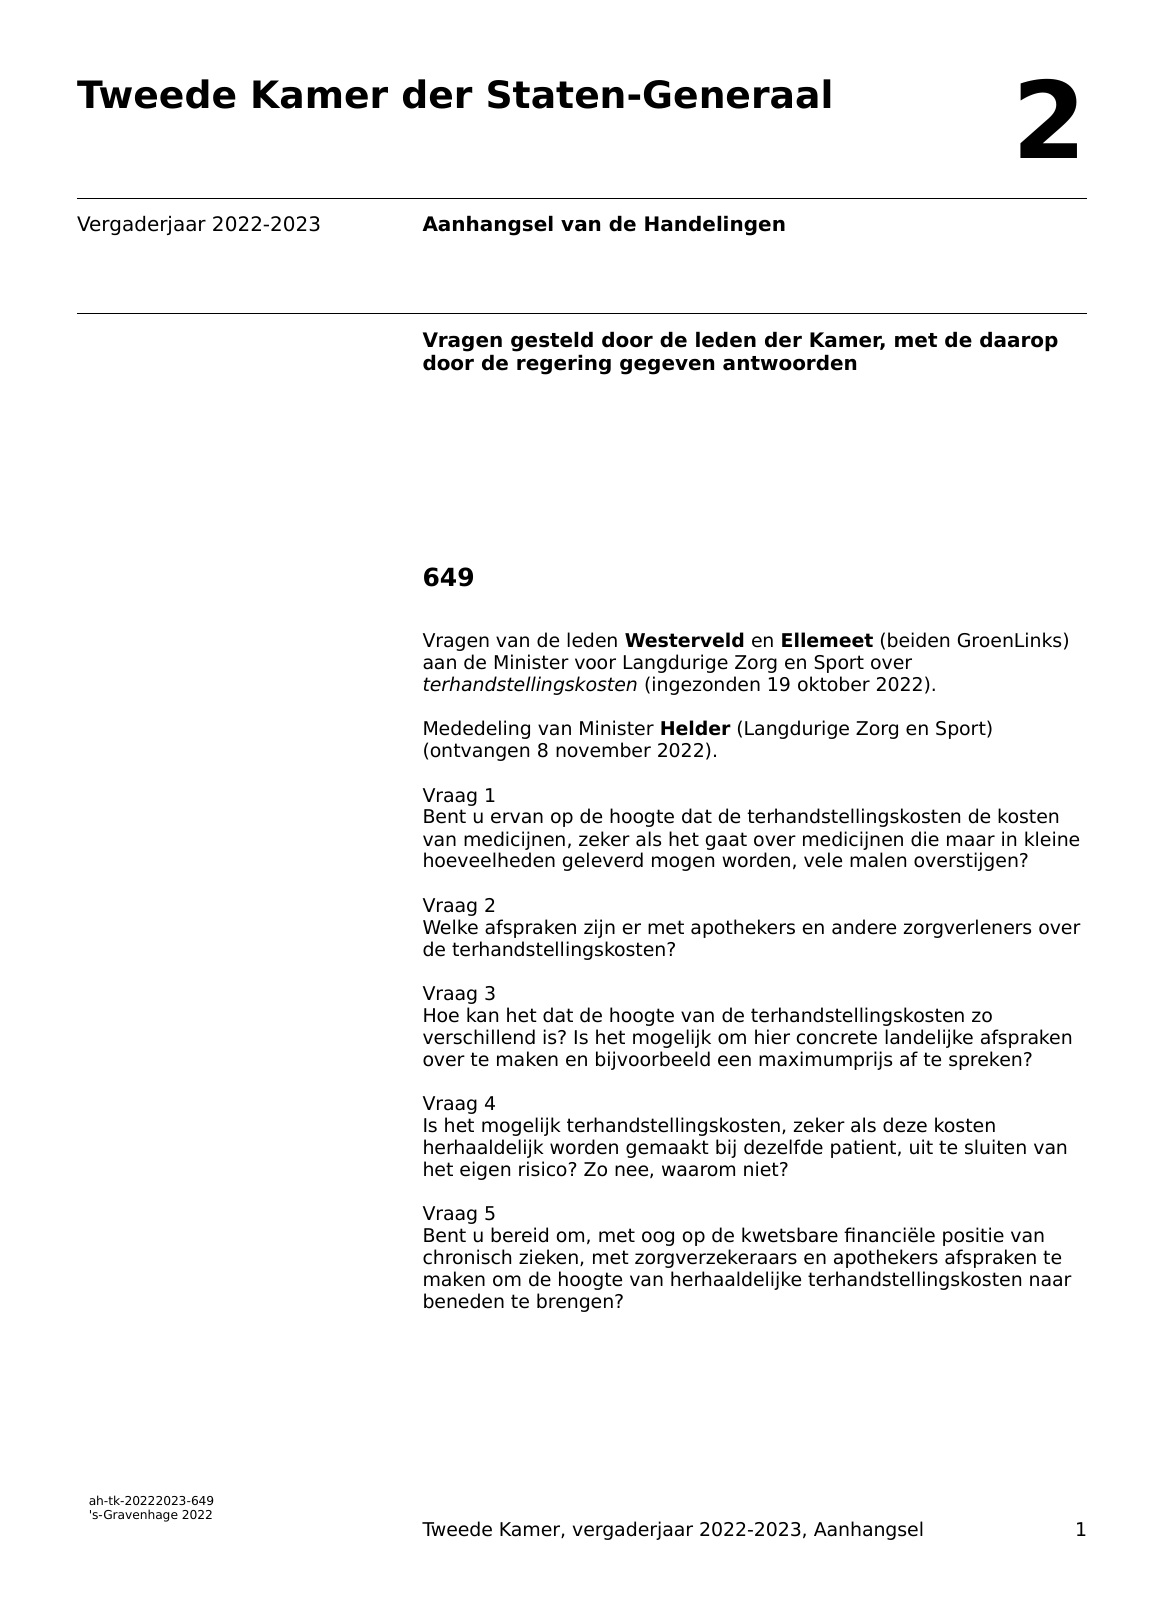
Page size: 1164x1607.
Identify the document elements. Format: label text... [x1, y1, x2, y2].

table_cell Vragen gesteld door de leden der Kamer, met de daarop door de regering gegeven antwoorden [422, 314, 1087, 375]
text Hoe kan het dat de hoogte van de terhandstellingskosten zo verschillend is? Is het mogelijk om hier concrete landelijke afspraken over te maken en bijvoorbeeld een maximumprijs af te spreken? [422, 1005, 1087, 1071]
table_cell Aanhangsel van de Handelingen [422, 199, 1087, 313]
text Vragen van de leden Westerveld en Ellemeet (beiden GroenLinks) aan de Minister voor Langdurige Zorg en Sport over terhandstellingskosten (ingezonden 19 oktober 2022). [422, 630, 1087, 696]
text Vraag 2 [422, 894, 1087, 917]
text Vraag 1 [422, 784, 1087, 806]
text Vraag 4 [422, 1093, 1087, 1115]
text Bent u bereid om, met oog op de kwetsbare financiële positie van chronisch zieken, met zorgverzekeraars en apothekers afspraken te maken om de hoogte van herhaaldelijke terhandstellingskosten naar beneden te brengen? [422, 1225, 1087, 1313]
text ah-tk-20222023-649 [88, 1494, 323, 1508]
text Vraag 3 [422, 983, 1087, 1005]
text Mededeling van Minister Helder (Langdurige Zorg en Sport) (ontvangen 8 november 2022). [422, 718, 1087, 762]
table_cell Vergaderjaar 2022-2023 [77, 199, 422, 313]
text 649 [422, 563, 1087, 592]
text Vraag 5 [422, 1203, 1087, 1225]
table_header Tweede Kamer der Staten-Generaal [77, 59, 886, 198]
text 's-Gravenhage 2022 [88, 1508, 323, 1522]
text Is het mogelijk terhandstellingskosten, zeker als deze kosten herhaaldelijk worden gemaakt bij dezelfde patient, uit te sluiten van het eigen risico? Zo nee, waarom niet? [422, 1115, 1087, 1181]
text Bent u ervan op de hoogte dat de terhandstellingskosten de kosten van medicijnen, zeker als het gaat over medicijnen die maar in kleine hoeveelheden geleverd mogen worden, vele malen overstijgen? [422, 806, 1087, 872]
table_header 2 [886, 59, 1087, 198]
table_cell [77, 314, 422, 375]
text Welke afspraken zijn er met apothekers en andere zorgverleners over de terhandstellingskosten? [422, 917, 1087, 961]
